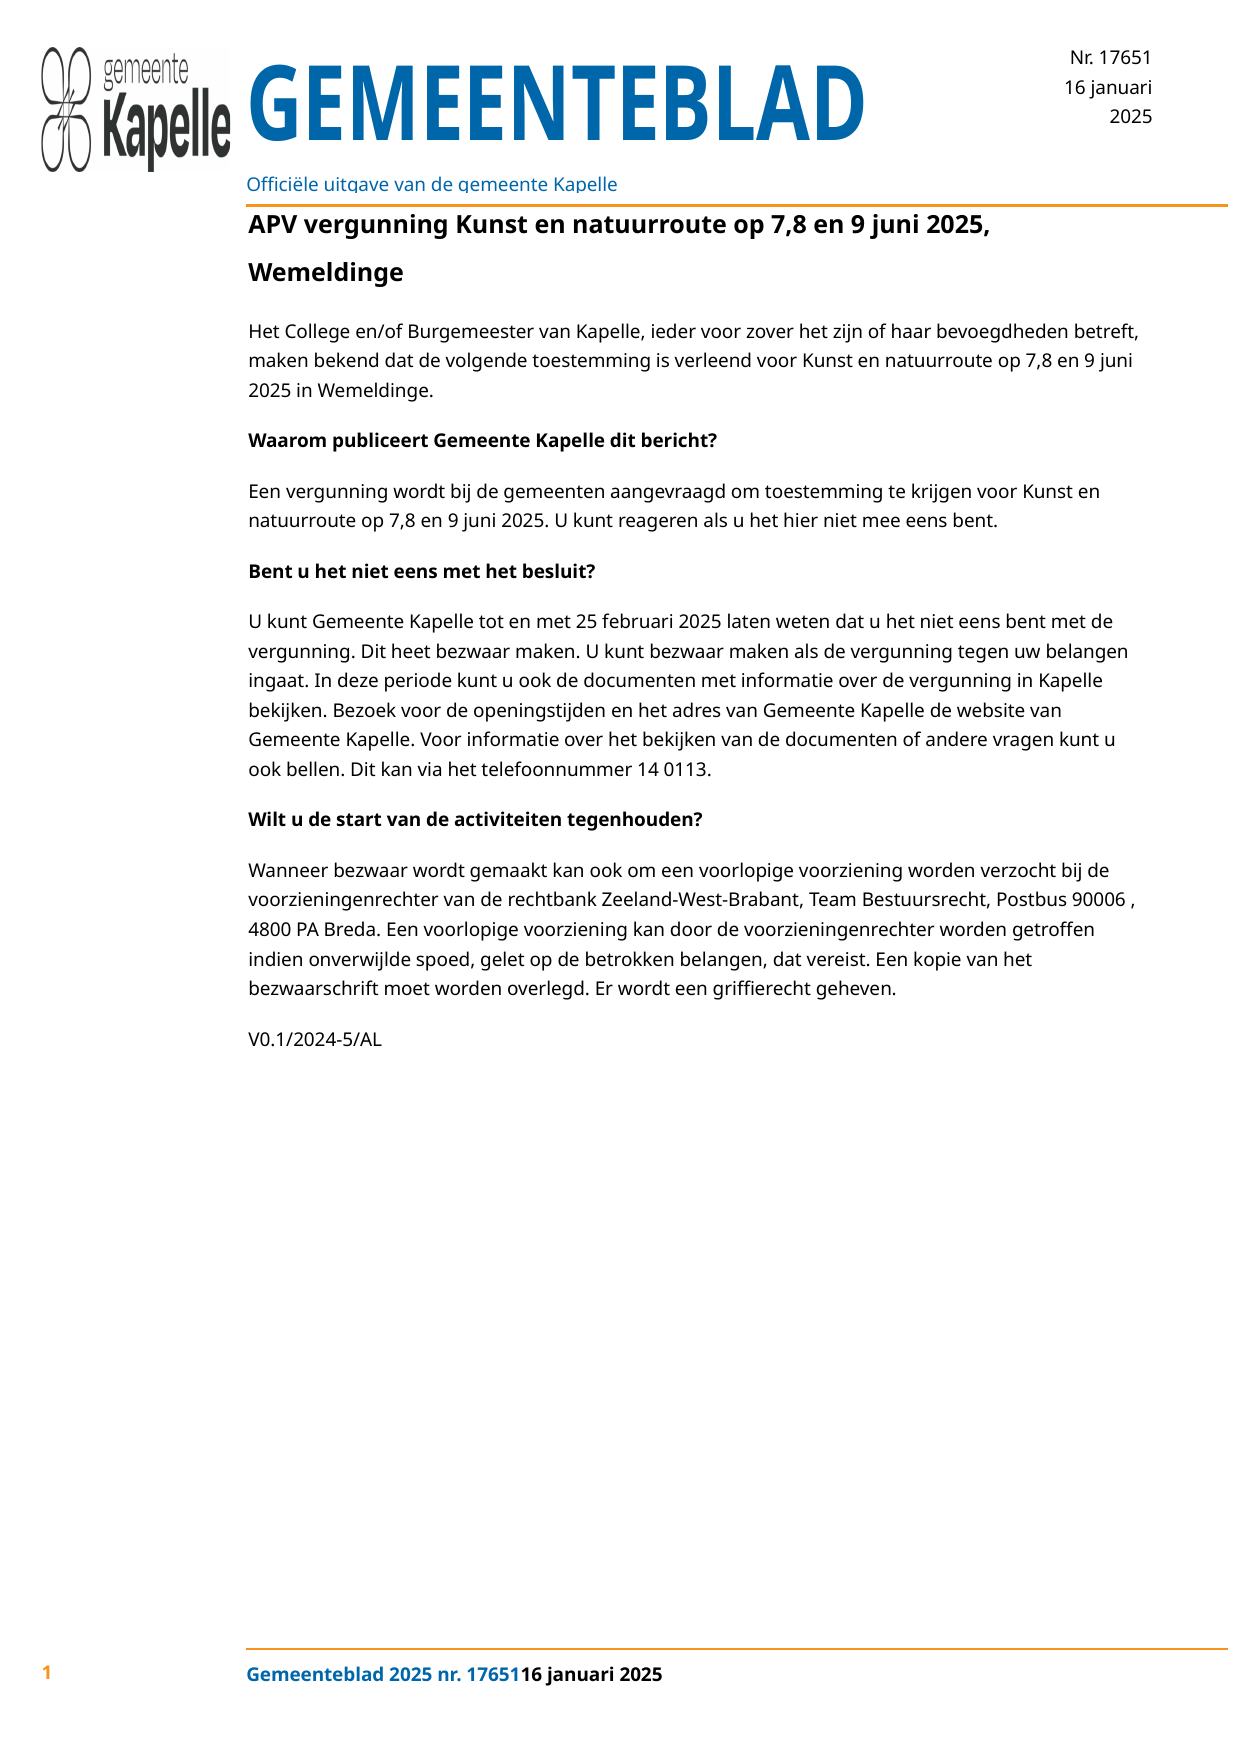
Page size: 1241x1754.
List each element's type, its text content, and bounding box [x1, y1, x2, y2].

text Een vergunning wordt bij de gemeenten aangevraagd om toestemming te krijgen voor Kunst en natuurroute op 7,8 en 9 juni 2025. U kunt reageren als u het hier niet mee eens bent. [248, 478, 1152, 533]
text APV vergunning Kunst en natuurroute op 7,8 en 9 juni 2025, Wemeldinge [248, 207, 1152, 288]
text Het College en/of Burgemeester van Kapelle, ieder voor zover het zijn of haar bevoegdheden betreft, maken bekend dat de volgende toestemming is verleend voor Kunst en natuurroute op 7,8 en 9 juni 2025 in Wemeldinge. [248, 318, 1152, 403]
text V0.1/2024-5/AL [248, 1026, 1152, 1052]
text Waarom publiceert Gemeente Kapelle dit bericht? [248, 427, 1152, 453]
text Wanneer bezwaar wordt gemaakt kan ook om een voorlopige voorziening worden verzocht bij de voorzieningenrechter van de rechtbank Zeeland-West-Brabant, Team Bestuursrecht, Postbus 90006 , 4800 PA Breda. Een voorlopige voorziening kan door de voorzieningenrechter worden getroffen indien onverwijlde spoed, gelet op de betrokken belangen, dat vereist. Een kopie van het bezwaarschrift moet worden overlegd. Er wordt een griffierecht geheven. [248, 857, 1152, 1001]
picture [41, 47, 231, 172]
text U kunt Gemeente Kapelle tot en met 25 februari 2025 laten weten dat u het niet eens bent met de vergunning. Dit heet bezwaar maken. U kunt bezwaar maken als de vergunning tegen uw belangen ingaat. In deze periode kunt u ook de documenten met informatie over de vergunning in Kapelle bekijken. Bezoek voor de openingstijden en het adres van Gemeente Kapelle de website van Gemeente Kapelle. Voor informatie over het bekijken van de documenten of andere vragen kunt u ook bellen. Dit kan via het telefoonnummer 14 0113. [248, 608, 1152, 782]
text Bent u het niet eens met het besluit? [248, 558, 1152, 584]
text Wilt u de start van de activiteiten tegenhouden? [248, 807, 1152, 832]
